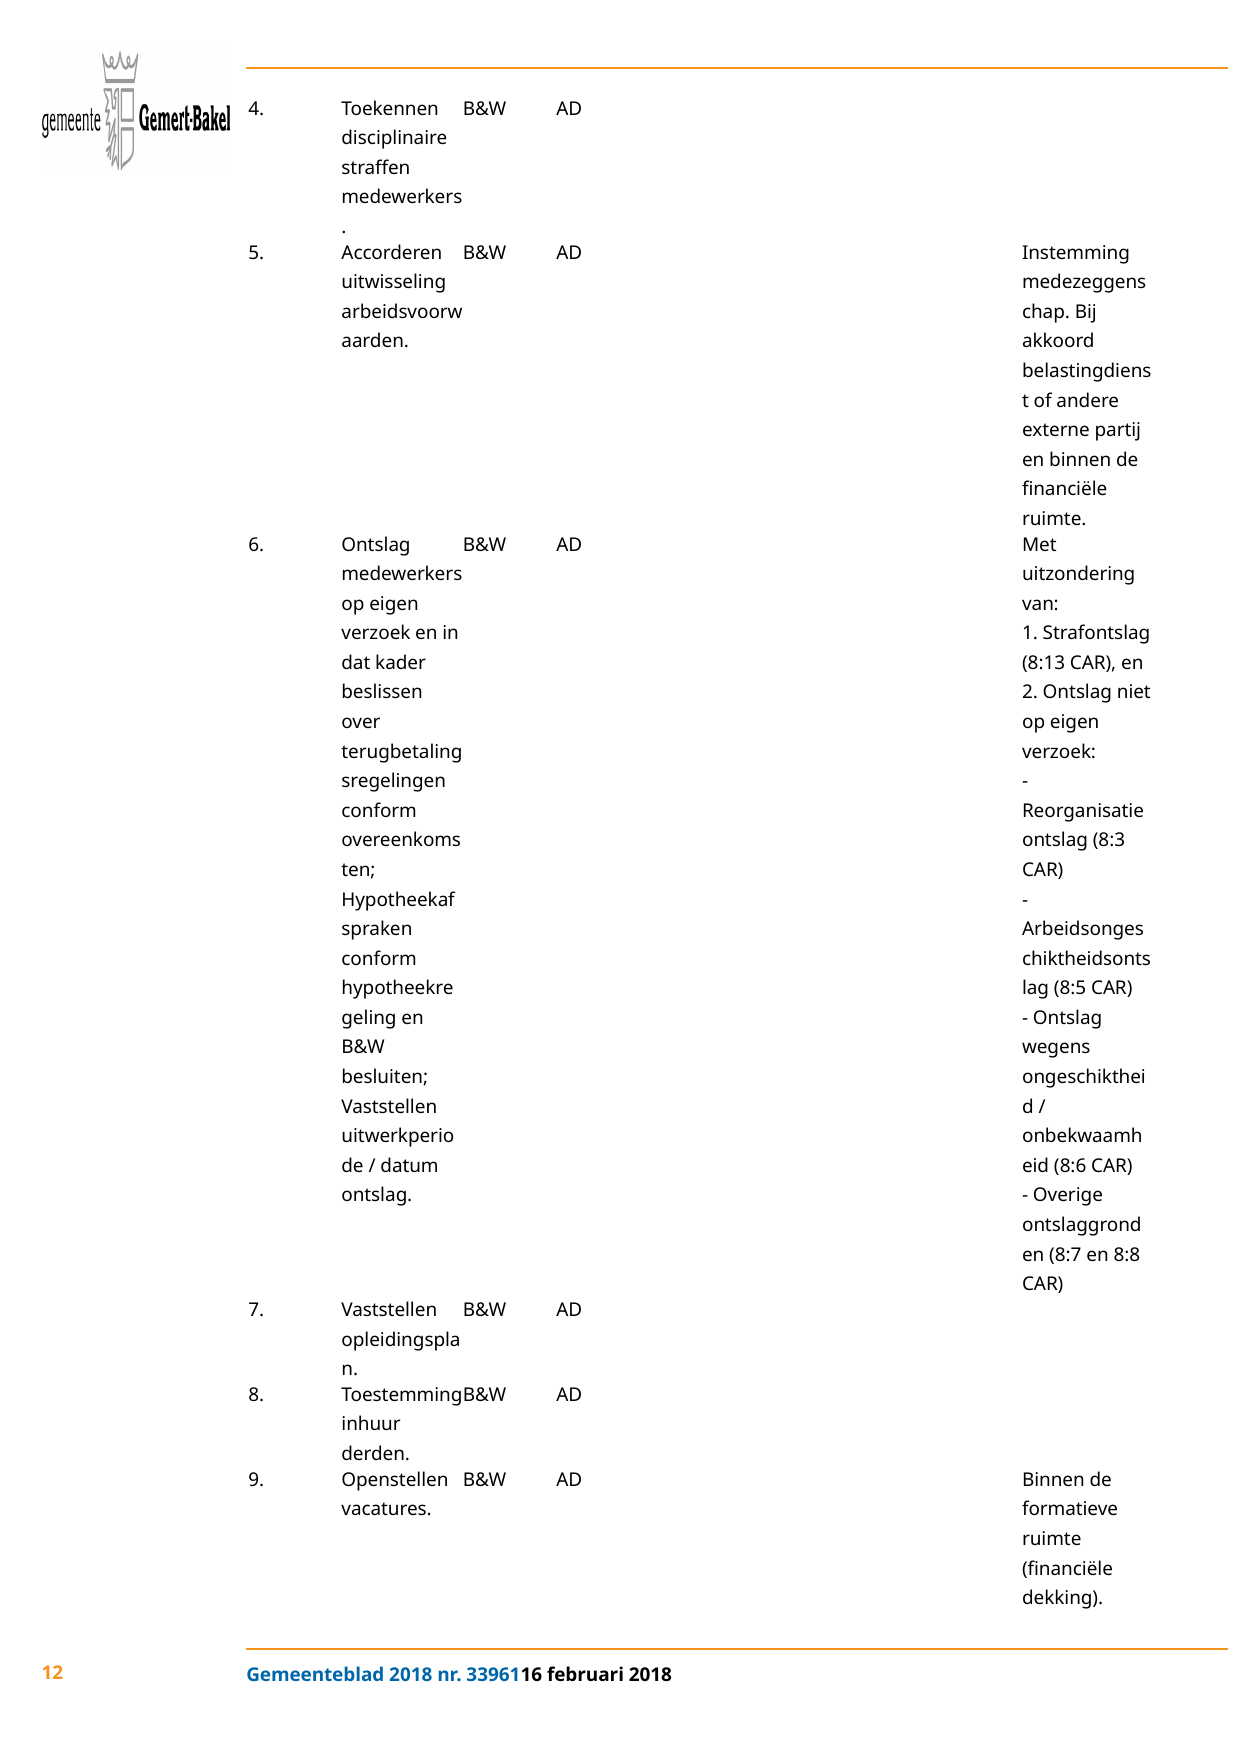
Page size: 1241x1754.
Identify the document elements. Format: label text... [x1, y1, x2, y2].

table_cell Instemming medezeggenschap. Bij akkoord belastingdienst of andere externe partij en binnen de financiële ruimte. [1022, 239, 1152, 531]
table_cell Toekennen disciplinaire straffen medewerkers. [341, 95, 463, 239]
table_cell Toestemming inhuur derden. [341, 1381, 463, 1466]
table_cell [649, 1381, 742, 1466]
table_cell [649, 1296, 742, 1381]
table_cell [836, 1296, 929, 1381]
table_cell [742, 1296, 836, 1381]
table_cell [1022, 1296, 1152, 1381]
table_cell [649, 531, 742, 1296]
table_cell Binnen de formatieve ruimte (financiële dekking). [1022, 1466, 1152, 1610]
table_cell B&W [463, 531, 556, 1296]
table_cell [742, 1466, 836, 1610]
table_cell [649, 95, 742, 239]
table_cell [929, 1296, 1022, 1381]
table_cell 5. [248, 239, 341, 531]
picture [41, 47, 231, 172]
table_cell 6. [248, 531, 341, 1296]
table_cell [836, 1466, 929, 1610]
table_cell AD [556, 95, 649, 239]
table_cell 4. [248, 95, 341, 239]
table_cell B&W [463, 1381, 556, 1466]
table_cell [1022, 1381, 1152, 1466]
table_cell AD [556, 1466, 649, 1610]
table_cell [836, 1381, 929, 1466]
table_cell B&W [463, 1296, 556, 1381]
table_cell [742, 531, 836, 1296]
table_cell [929, 1466, 1022, 1610]
table_cell Accorderen uitwisseling arbeidsvoorwaarden. [341, 239, 463, 531]
table_cell [742, 95, 836, 239]
table_cell [1022, 95, 1152, 239]
table_cell [742, 1381, 836, 1466]
table_cell [929, 95, 1022, 239]
table_cell Ontslag medewerkers op eigen verzoek en in dat kader beslissen over terugbetalingsregelingen conform overeenkomsten; Hypotheekafspraken conform hypotheekregeling en B&W besluiten; Vaststellen uitwerkperiode / datum ontslag. [341, 531, 463, 1296]
table_cell [836, 95, 929, 239]
table_cell B&W [463, 1466, 556, 1610]
table_cell Met uitzondering van: 1. Strafontslag (8:13 CAR), en 2. Ontslag niet op eigen verzoek: - Reorganisatieontslag (8:3 CAR) - Arbeidsongeschiktheidsontslag (8:5 CAR) - Ontslag wegens ongeschiktheid / onbekwaamheid (8:6 CAR) - Overige ontslaggronden (8:7 en 8:8 CAR) [1022, 531, 1152, 1296]
table_cell Openstellen vacatures. [341, 1466, 463, 1610]
table_cell 8. [248, 1381, 341, 1466]
table_cell [836, 531, 929, 1296]
table_cell AD [556, 239, 649, 531]
table_cell AD [556, 1296, 649, 1381]
table_cell AD [556, 531, 649, 1296]
table_cell [929, 1381, 1022, 1466]
table_cell [929, 531, 1022, 1296]
table_cell [742, 239, 836, 531]
table_cell [836, 239, 929, 531]
table_cell 9. [248, 1466, 341, 1610]
table_cell AD [556, 1381, 649, 1466]
table_cell 7. [248, 1296, 341, 1381]
table_cell B&W [463, 239, 556, 531]
table_cell [649, 239, 742, 531]
table_cell [929, 239, 1022, 531]
table_cell B&W [463, 95, 556, 239]
table_cell [649, 1466, 742, 1610]
table_cell Vaststellen opleidingsplan. [341, 1296, 463, 1381]
